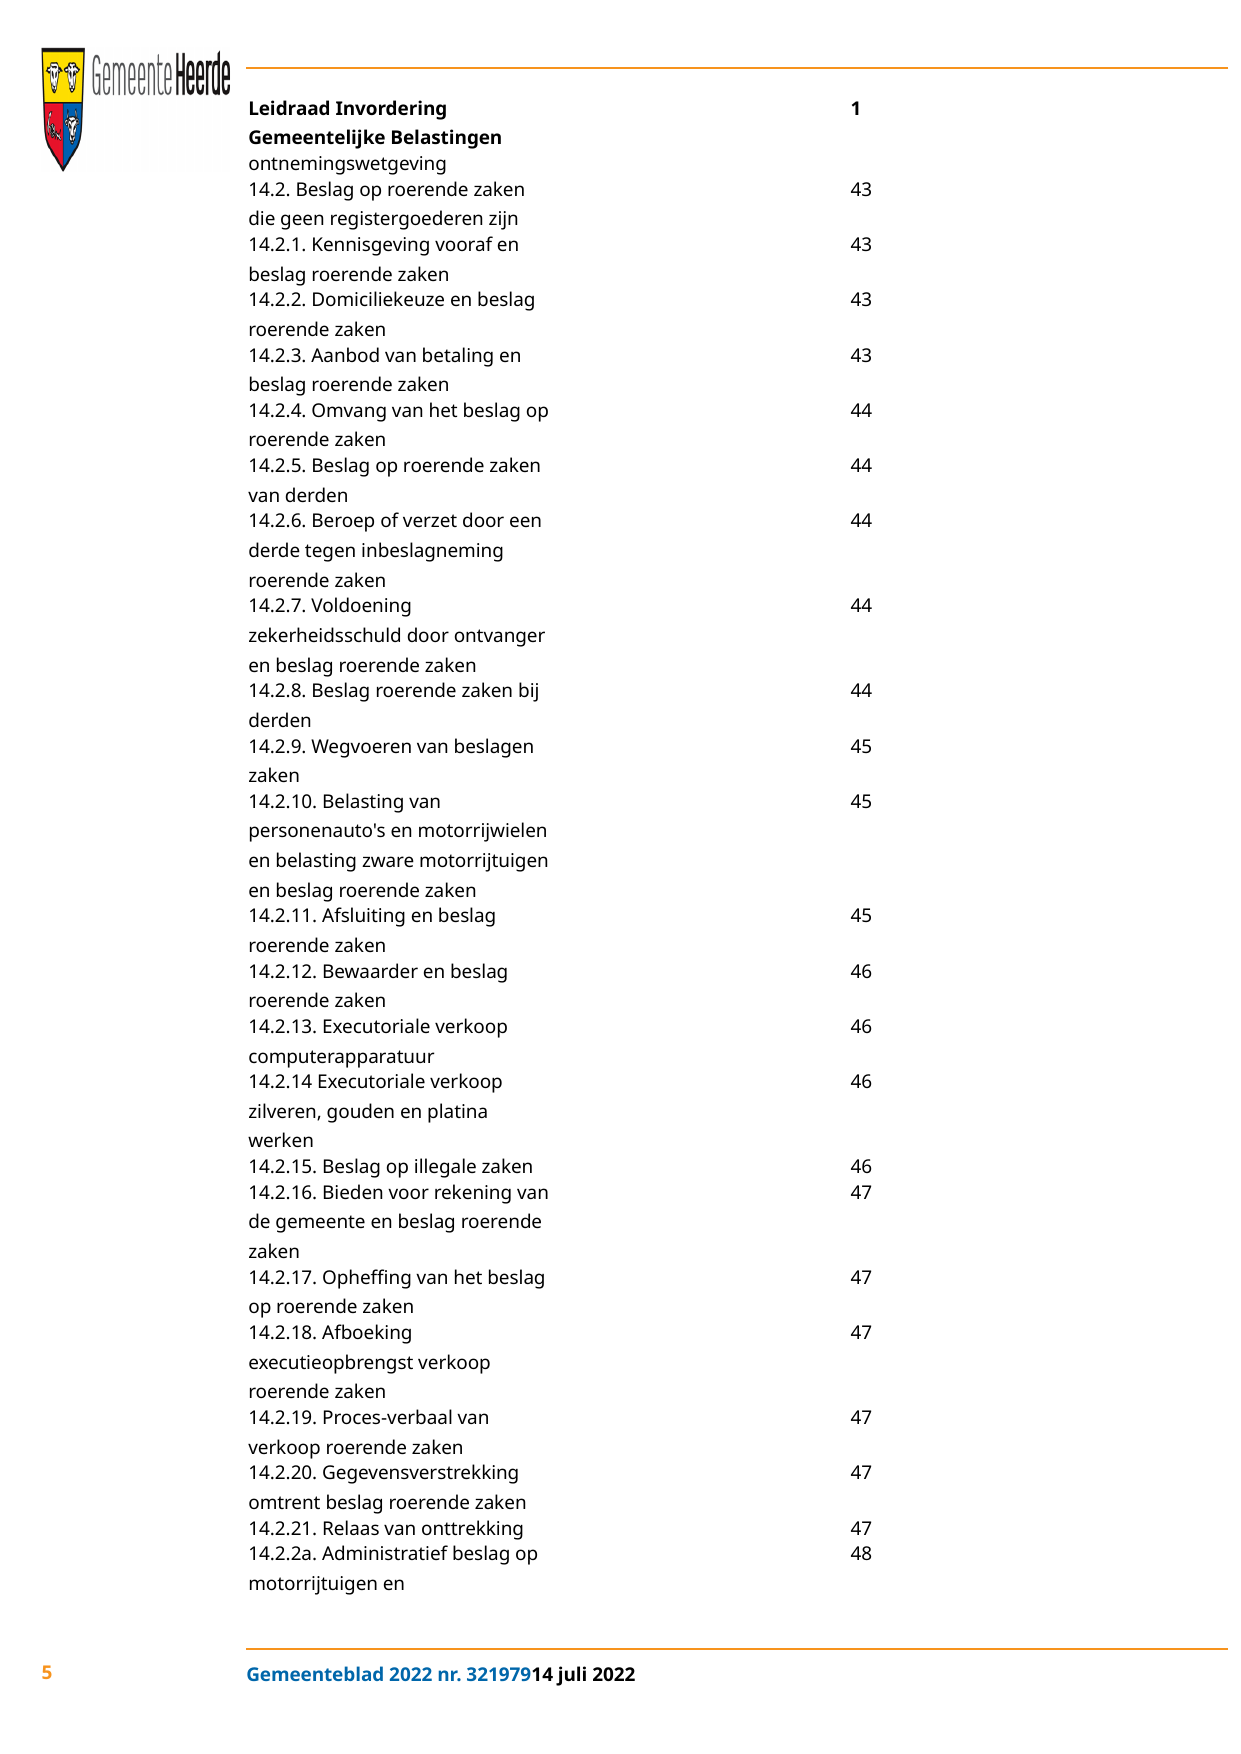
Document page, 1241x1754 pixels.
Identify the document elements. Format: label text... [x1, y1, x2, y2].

table_cell [549, 1013, 850, 1068]
table_cell [549, 1154, 850, 1179]
table_cell 44 [850, 453, 1152, 508]
table_cell 14.2.14 Executoriale verkoop zilveren, gouden en platina werken [248, 1069, 549, 1153]
table_cell 45 [850, 733, 1152, 788]
table_cell 48 [850, 1541, 1152, 1596]
table_cell 14.2.7. Voldoening zekerheidsschuld door ontvanger en beslag roerende zaken [248, 593, 549, 677]
table_cell 47 [850, 1460, 1152, 1515]
table_cell [549, 1264, 850, 1319]
table_cell [549, 342, 850, 397]
table_cell [549, 1069, 850, 1153]
table_cell 44 [850, 397, 1152, 452]
table_cell 44 [850, 593, 1152, 677]
table_cell 43 [850, 342, 1152, 397]
table_cell [549, 593, 850, 677]
table_cell [549, 231, 850, 286]
table_cell [549, 1404, 850, 1459]
table_cell 14.2.18. Afboeking executieopbrengst verkoop roerende zaken [248, 1319, 549, 1404]
table_cell [549, 1460, 850, 1515]
table_cell [549, 678, 850, 733]
table_cell 43 [850, 176, 1152, 231]
table_cell 47 [850, 1179, 1152, 1264]
table_cell 14.2.5. Beslag op roerende zaken van derden [248, 453, 549, 508]
table_cell [549, 733, 850, 788]
table_cell 14.2.11. Afsluiting en beslag roerende zaken [248, 903, 549, 958]
table_cell [549, 150, 850, 176]
table_cell 14.2.3. Aanbod van betaling en beslag roerende zaken [248, 342, 549, 397]
table_cell 46 [850, 1013, 1152, 1068]
table_cell [549, 903, 850, 958]
table_cell 14.2.21. Relaas van onttrekking [248, 1515, 549, 1541]
table_cell [549, 397, 850, 452]
table_cell [549, 1319, 850, 1404]
table_cell 44 [850, 678, 1152, 733]
table_cell 43 [850, 286, 1152, 342]
table_cell [549, 1541, 850, 1596]
table_cell 14.2.12. Bewaarder en beslag roerende zaken [248, 958, 549, 1013]
table_cell [850, 150, 1152, 176]
table_cell 47 [850, 1319, 1152, 1404]
table_cell 14.2. Beslag op roerende zaken die geen registergoederen zijn [248, 176, 549, 231]
table_cell 46 [850, 1069, 1152, 1153]
table_cell 14.2.20. Gegevensverstrekking omtrent beslag roerende zaken [248, 1460, 549, 1515]
table_cell 46 [850, 1154, 1152, 1179]
table_cell 14.2.9. Wegvoeren van beslagen zaken [248, 733, 549, 788]
table_header 1 [850, 95, 1152, 150]
table_cell 44 [850, 508, 1152, 593]
table_cell 14.2.2a. Administratief beslag op motorrijtuigen en [248, 1541, 549, 1596]
table_cell 14.2.10. Belasting van personenauto's en motorrijwielen en belasting zware motorrijtuigen en beslag roerende zaken [248, 788, 549, 903]
table_header [549, 95, 850, 150]
table_cell [549, 176, 850, 231]
table_cell 47 [850, 1404, 1152, 1459]
table_cell 14.2.4. Omvang van het beslag op roerende zaken [248, 397, 549, 452]
table_cell 14.2.1. Kennisgeving vooraf en beslag roerende zaken [248, 231, 549, 286]
table_cell [549, 1515, 850, 1541]
table_cell ontnemingswetgeving [248, 150, 549, 176]
table_cell 14.2.8. Beslag roerende zaken bij derden [248, 678, 549, 733]
table_cell [549, 788, 850, 903]
table_cell [549, 453, 850, 508]
table_cell 43 [850, 231, 1152, 286]
table_cell [549, 958, 850, 1013]
table_cell 46 [850, 958, 1152, 1013]
table_cell [549, 508, 850, 593]
table_cell 47 [850, 1515, 1152, 1541]
table_cell 14.2.6. Beroep of verzet door een derde tegen inbeslagneming roerende zaken [248, 508, 549, 593]
table_cell 45 [850, 788, 1152, 903]
table_cell 14.2.19. Proces-verbaal van verkoop roerende zaken [248, 1404, 549, 1459]
table_cell 14.2.2. Domiciliekeuze en beslag roerende zaken [248, 286, 549, 342]
table_cell 14.2.16. Bieden voor rekening van de gemeente en beslag roerende zaken [248, 1179, 549, 1264]
table_cell 14.2.17. Opheffing van het beslag op roerende zaken [248, 1264, 549, 1319]
picture [41, 47, 231, 172]
table_cell 47 [850, 1264, 1152, 1319]
table_header Leidraad Invordering Gemeentelijke Belastingen [248, 95, 549, 150]
table_cell 14.2.13. Executoriale verkoop computerapparatuur [248, 1013, 549, 1068]
table_cell [549, 286, 850, 342]
table_cell 45 [850, 903, 1152, 958]
table_cell [549, 1179, 850, 1264]
table_cell 14.2.15. Beslag op illegale zaken [248, 1154, 549, 1179]
